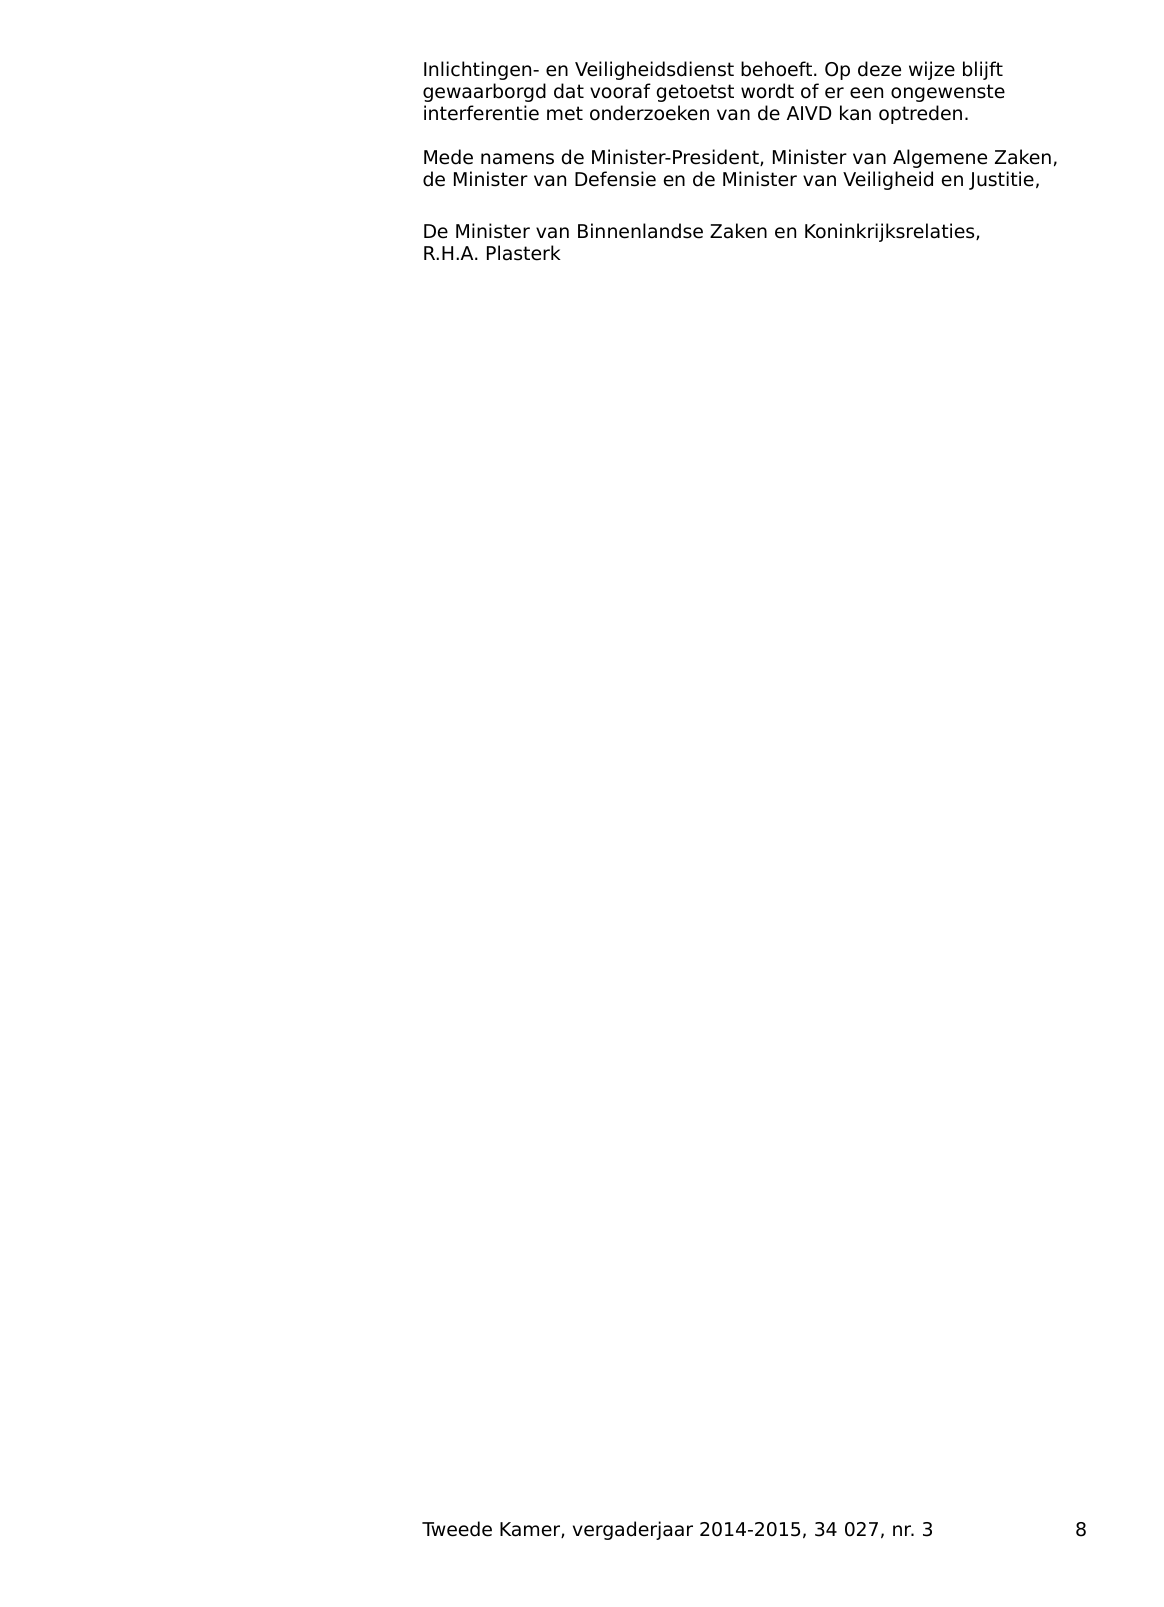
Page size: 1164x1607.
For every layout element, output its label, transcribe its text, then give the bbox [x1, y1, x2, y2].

text De Minister van Binnenlandse Zaken en Koninkrijksrelaties, R.H.A. Plasterk [422, 221, 1087, 265]
text Mede namens de Minister-President, Minister van Algemene Zaken, de Minister van Defensie en de Minister van Veiligheid en Justitie, [422, 147, 1087, 191]
text Inlichtingen- en Veiligheidsdienst behoeft. Op deze wijze blijft gewaarborgd dat vooraf getoetst wordt of er een ongewenste interferentie met onderzoeken van de AIVD kan optreden. [422, 59, 1087, 125]
